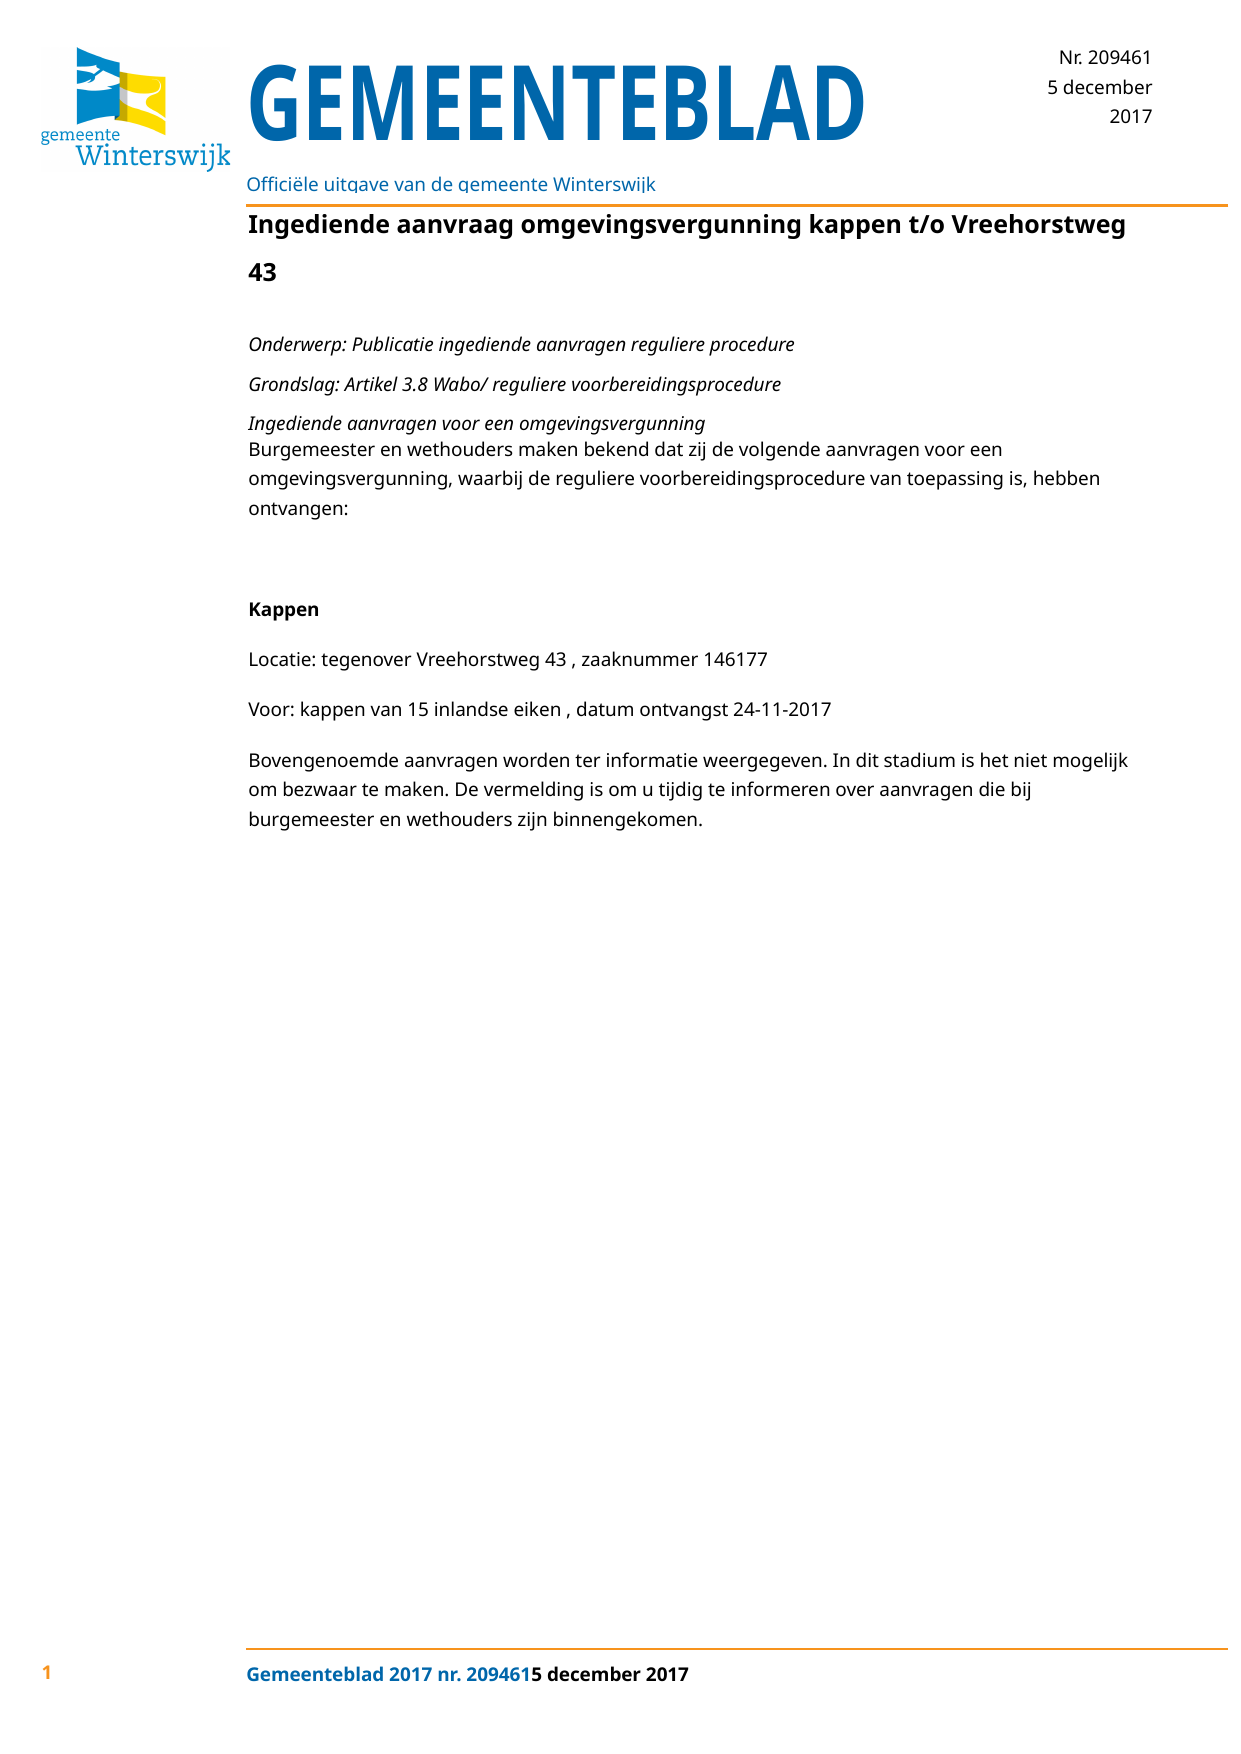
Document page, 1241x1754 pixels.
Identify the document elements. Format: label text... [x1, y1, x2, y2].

text Grondslag: Artikel 3.8 Wabo/ reguliere voorbereidingsprocedure [248, 371, 1152, 396]
picture [225, 153, 231, 162]
picture [41, 47, 231, 172]
text Ingediende aanvragen voor een omgevingsvergunning [248, 410, 1152, 436]
text Voor: kappen van 15 inlandse eiken , datum ontvangst 24-11-2017 [248, 697, 1152, 722]
text Onderwerp: Publicatie ingediende aanvragen reguliere procedure [248, 331, 1152, 357]
text Kappen [248, 596, 1152, 621]
text Ingediende aanvraag omgevingsvergunning kappen t/o Vreehorstweg 43 [248, 207, 1152, 288]
text Locatie: tegenover Vreehorstweg 43 , zaaknummer 146177 [248, 646, 1152, 672]
text Bovengenoemde aanvragen worden ter informatie weergegeven. In dit stadium is het niet mogelijk om bezwaar te maken. De vermelding is om u tijdig te informeren over aanvragen die bij burgemeester en wethouders zijn binnengekomen. [248, 747, 1152, 832]
text Burgemeester en wethouders maken bekend dat zij de volgende aanvragen voor een omgevingsvergunning, waarbij de reguliere voorbereidingsprocedure van toepassing is, hebben ontvangen: [248, 436, 1152, 521]
